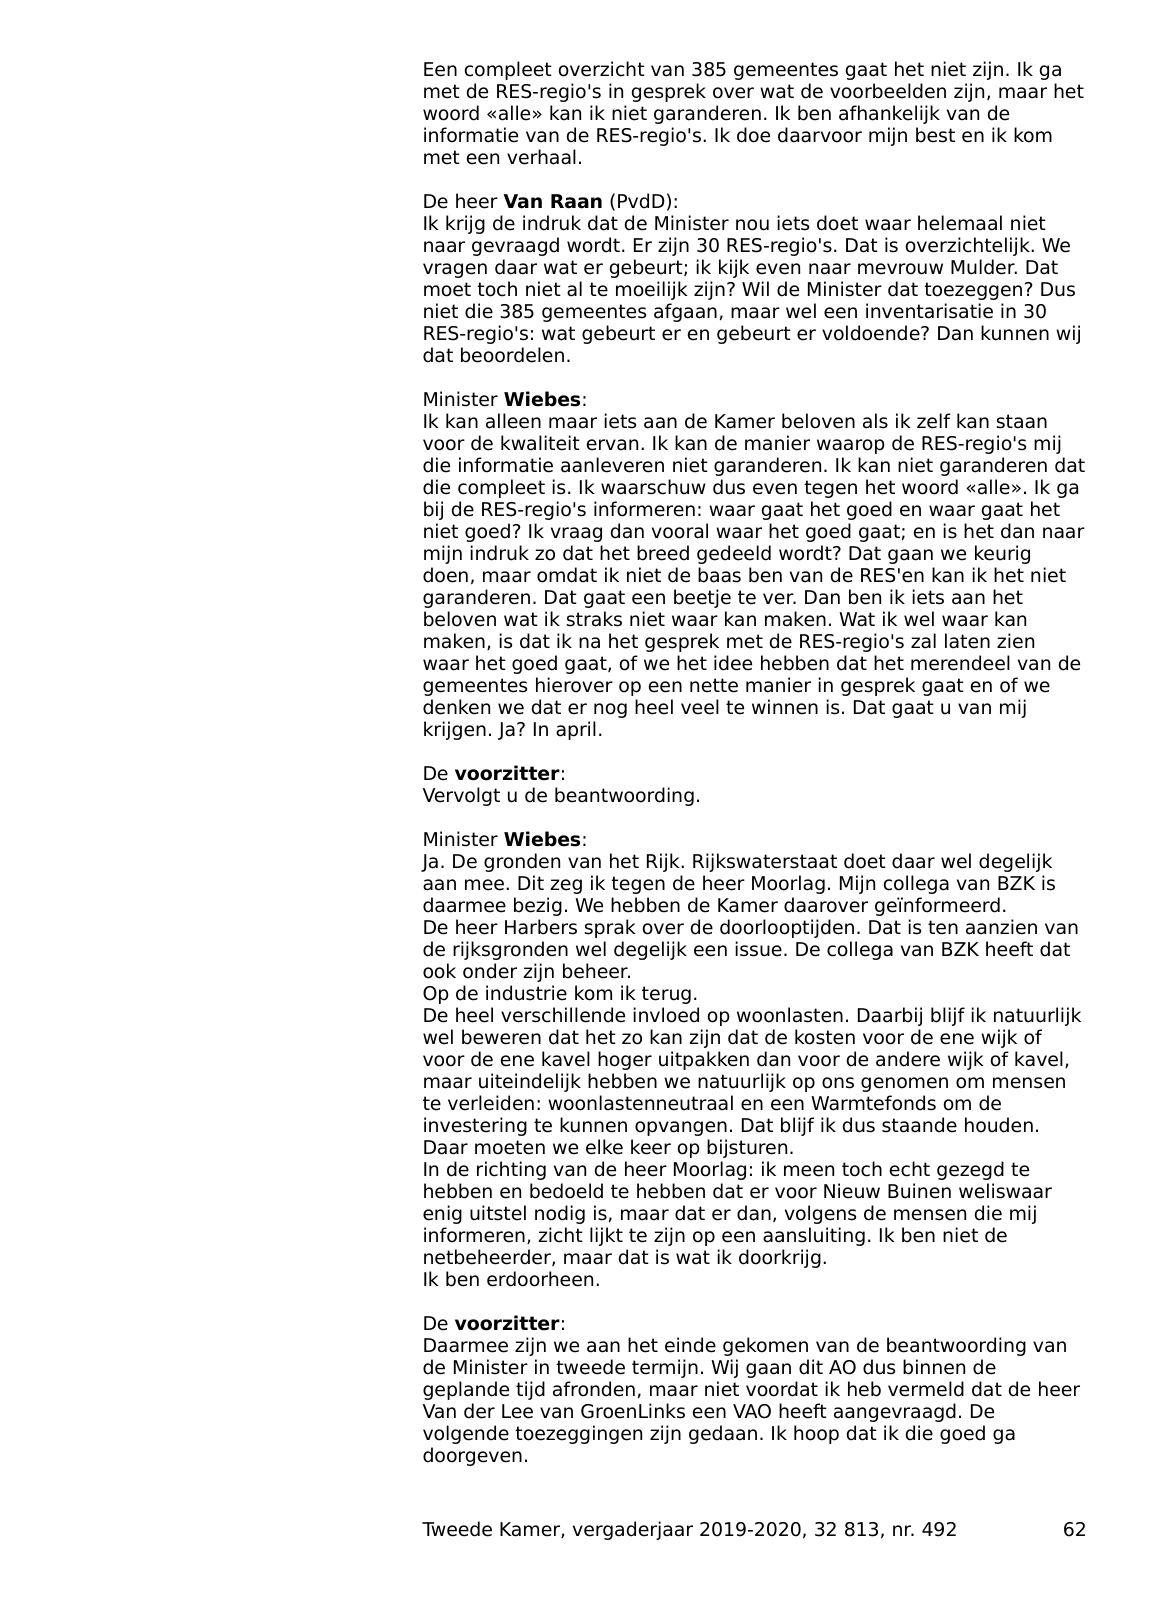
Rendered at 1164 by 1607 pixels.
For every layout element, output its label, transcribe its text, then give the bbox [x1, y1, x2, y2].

text De heer Van Raan (PvdD): [422, 191, 1087, 213]
text Ik ben erdoorheen. [422, 1269, 1087, 1291]
text Ik kan alleen maar iets aan de Kamer beloven als ik zelf kan staan voor de kwaliteit ervan. Ik kan de manier waarop de RES-regio's mij die informatie aanleveren niet garanderen. Ik kan niet garanderen dat die compleet is. Ik waarschuw dus even tegen het woord «alle». Ik ga bij de RES-regio's informeren: waar gaat het goed en waar gaat het niet goed? Ik vraag dan vooral waar het goed gaat; en is het dan naar mijn indruk zo dat het breed gedeeld wordt? Dat gaan we keurig doen, maar omdat ik niet de baas ben van de RES'en kan ik het niet garanderen. Dat gaat een beetje te ver. Dan ben ik iets aan het beloven wat ik straks niet waar kan maken. Wat ik wel waar kan maken, is dat ik na het gesprek met de RES-regio's zal laten zien waar het goed gaat, of we het idee hebben dat het merendeel van de gemeentes hierover op een nette manier in gesprek gaat en of we denken we dat er nog heel veel te winnen is. Dat gaat u van mij krijgen. Ja? In april. [422, 411, 1087, 741]
text Minister Wiebes: [422, 829, 1087, 851]
text De voorzitter: [422, 763, 1087, 785]
text De heer Harbers sprak over de doorlooptijden. Dat is ten aanzien van de rijksgronden wel degelijk een issue. De collega van BZK heeft dat ook onder zijn beheer. [422, 917, 1087, 983]
text De heel verschillende invloed op woonlasten. Daarbij blijf ik natuurlijk wel beweren dat het zo kan zijn dat de kosten voor de ene wijk of voor de ene kavel hoger uitpakken dan voor de andere wijk of kavel, maar uiteindelijk hebben we natuurlijk op ons genomen om mensen te verleiden: woonlastenneutraal en een Warmtefonds om de investering te kunnen opvangen. Dat blijf ik dus staande houden. Daar moeten we elke keer op bijsturen. [422, 1005, 1087, 1159]
text Minister Wiebes: [422, 389, 1087, 411]
text Ik krijg de indruk dat de Minister nou iets doet waar helemaal niet naar gevraagd wordt. Er zijn 30 RES-regio's. Dat is overzichtelijk. We vragen daar wat er gebeurt; ik kijk even naar mevrouw Mulder. Dat moet toch niet al te moeilijk zijn? Wil de Minister dat toezeggen? Dus niet die 385 gemeentes afgaan, maar wel een inventarisatie in 30 RES-regio's: wat gebeurt er en gebeurt er voldoende? Dan kunnen wij dat beoordelen. [422, 213, 1087, 367]
text De voorzitter: [422, 1313, 1087, 1335]
text Vervolgt u de beantwoording. [422, 785, 1087, 807]
text Ja. De gronden van het Rijk. Rijkswaterstaat doet daar wel degelijk aan mee. Dit zeg ik tegen de heer Moorlag. Mijn collega van BZK is daarmee bezig. We hebben de Kamer daarover geïnformeerd. [422, 851, 1087, 917]
text In de richting van de heer Moorlag: ik meen toch echt gezegd te hebben en bedoeld te hebben dat er voor Nieuw Buinen weliswaar enig uitstel nodig is, maar dat er dan, volgens de mensen die mij informeren, zicht lijkt te zijn op een aansluiting. Ik ben niet de netbeheerder, maar dat is wat ik doorkrijg. [422, 1159, 1087, 1269]
text Op de industrie kom ik terug. [422, 983, 1087, 1005]
text Daarmee zijn we aan het einde gekomen van de beantwoording van de Minister in tweede termijn. Wij gaan dit AO dus binnen de geplande tijd afronden, maar niet voordat ik heb vermeld dat de heer Van der Lee van GroenLinks een VAO heeft aangevraagd. De volgende toezeggingen zijn gedaan. Ik hoop dat ik die goed ga doorgeven. [422, 1335, 1087, 1467]
text Een compleet overzicht van 385 gemeentes gaat het niet zijn. Ik ga met de RES-regio's in gesprek over wat de voorbeelden zijn, maar het woord «alle» kan ik niet garanderen. Ik ben afhankelijk van de informatie van de RES-regio's. Ik doe daarvoor mijn best en ik kom met een verhaal. [422, 59, 1087, 169]
